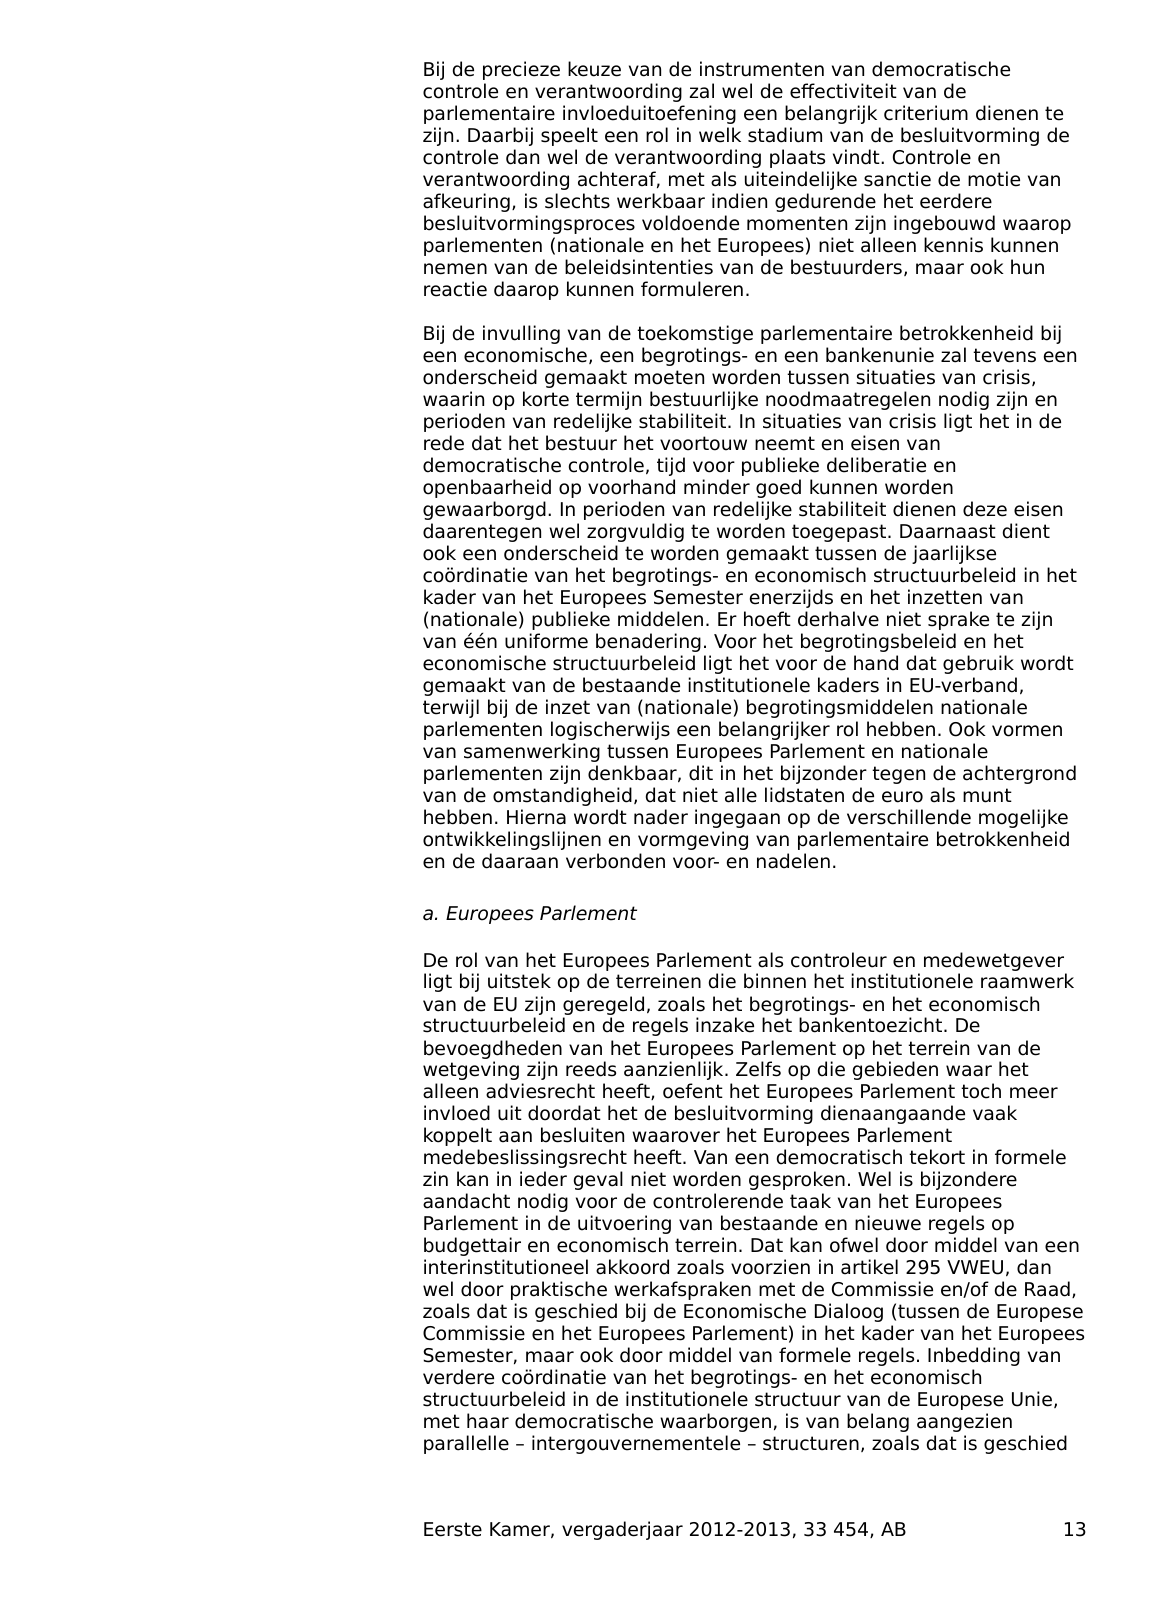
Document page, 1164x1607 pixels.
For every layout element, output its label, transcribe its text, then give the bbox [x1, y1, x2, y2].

subtitle a. Europees Parlement [422, 902, 1087, 924]
text Bij de precieze keuze van de instrumenten van democratische controle en verantwoording zal wel de effectiviteit van de parlementaire invloeduitoefening een belangrijk criterium dienen te zijn. Daarbij speelt een rol in welk stadium van de besluitvorming de controle dan wel de verantwoording plaats vindt. Controle en verantwoording achteraf, met als uiteindelijke sanctie de motie van afkeuring, is slechts werkbaar indien gedurende het eerdere besluitvormingsproces voldoende momenten zijn ingebouwd waarop parlementen (nationale en het Europees) niet alleen kennis kunnen nemen van de beleidsintenties van de bestuurders, maar ook hun reactie daarop kunnen formuleren. [422, 59, 1087, 301]
text Bij de invulling van de toekomstige parlementaire betrokkenheid bij een economische, een begrotings- en een bankenunie zal tevens een onderscheid gemaakt moeten worden tussen situaties van crisis, waarin op korte termijn bestuurlijke noodmaatregelen nodig zijn en perioden van redelijke stabiliteit. In situaties van crisis ligt het in de rede dat het bestuur het voortouw neemt en eisen van democratische controle, tijd voor publieke deliberatie en openbaarheid op voorhand minder goed kunnen worden gewaarborgd. In perioden van redelijke stabiliteit dienen deze eisen daarentegen wel zorgvuldig te worden toegepast. Daarnaast dient ook een onderscheid te worden gemaakt tussen de jaarlijkse coördinatie van het begrotings- en economisch structuurbeleid in het kader van het Europees Semester enerzijds en het inzetten van (nationale) publieke middelen. Er hoeft derhalve niet sprake te zijn van één uniforme benadering. Voor het begrotingsbeleid en het economische structuurbeleid ligt het voor de hand dat gebruik wordt gemaakt van de bestaande institutionele kaders in EU-verband, terwijl bij de inzet van (nationale) begrotingsmiddelen nationale parlementen logischerwijs een belangrijker rol hebben. Ook vormen van samenwerking tussen Europees Parlement en nationale parlementen zijn denkbaar, dit in het bijzonder tegen de achtergrond van de omstandigheid, dat niet alle lidstaten de euro als munt hebben. Hierna wordt nader ingegaan op de verschillende mogelijke ontwikkelingslijnen en vormgeving van parlementaire betrokkenheid en de daaraan verbonden voor- en nadelen. [422, 323, 1087, 872]
text De rol van het Europees Parlement als controleur en medewetgever ligt bij uitstek op de terreinen die binnen het institutionele raamwerk van de EU zijn geregeld, zoals het begrotings- en het economisch structuurbeleid en de regels inzake het bankentoezicht. De bevoegdheden van het Europees Parlement op het terrein van de wetgeving zijn reeds aanzienlijk. Zelfs op die gebieden waar het alleen adviesrecht heeft, oefent het Europees Parlement toch meer invloed uit doordat het de besluitvorming dienaangaande vaak koppelt aan besluiten waarover het Europees Parlement medebeslissingsrecht heeft. Van een democratisch tekort in formele zin kan in ieder geval niet worden gesproken. Wel is bijzondere aandacht nodig voor de controlerende taak van het Europees Parlement in de uitvoering van bestaande en nieuwe regels op budgettair en economisch terrein. Dat kan ofwel door middel van een interinstitutioneel akkoord zoals voorzien in artikel 295 VWEU, dan wel door praktische werkafspraken met de Commissie en/of de Raad, zoals dat is geschied bij de Economische Dialoog (tussen de Europese Commissie en het Europees Parlement) in het kader van het Europees Semester, maar ook door middel van formele regels. Inbedding van verdere coördinatie van het begrotings- en het economisch structuurbeleid in de institutionele structuur van de Europese Unie, met haar democratische waarborgen, is van belang aangezien parallelle – intergouvernementele – structuren, zoals dat is geschied [422, 949, 1087, 1455]
